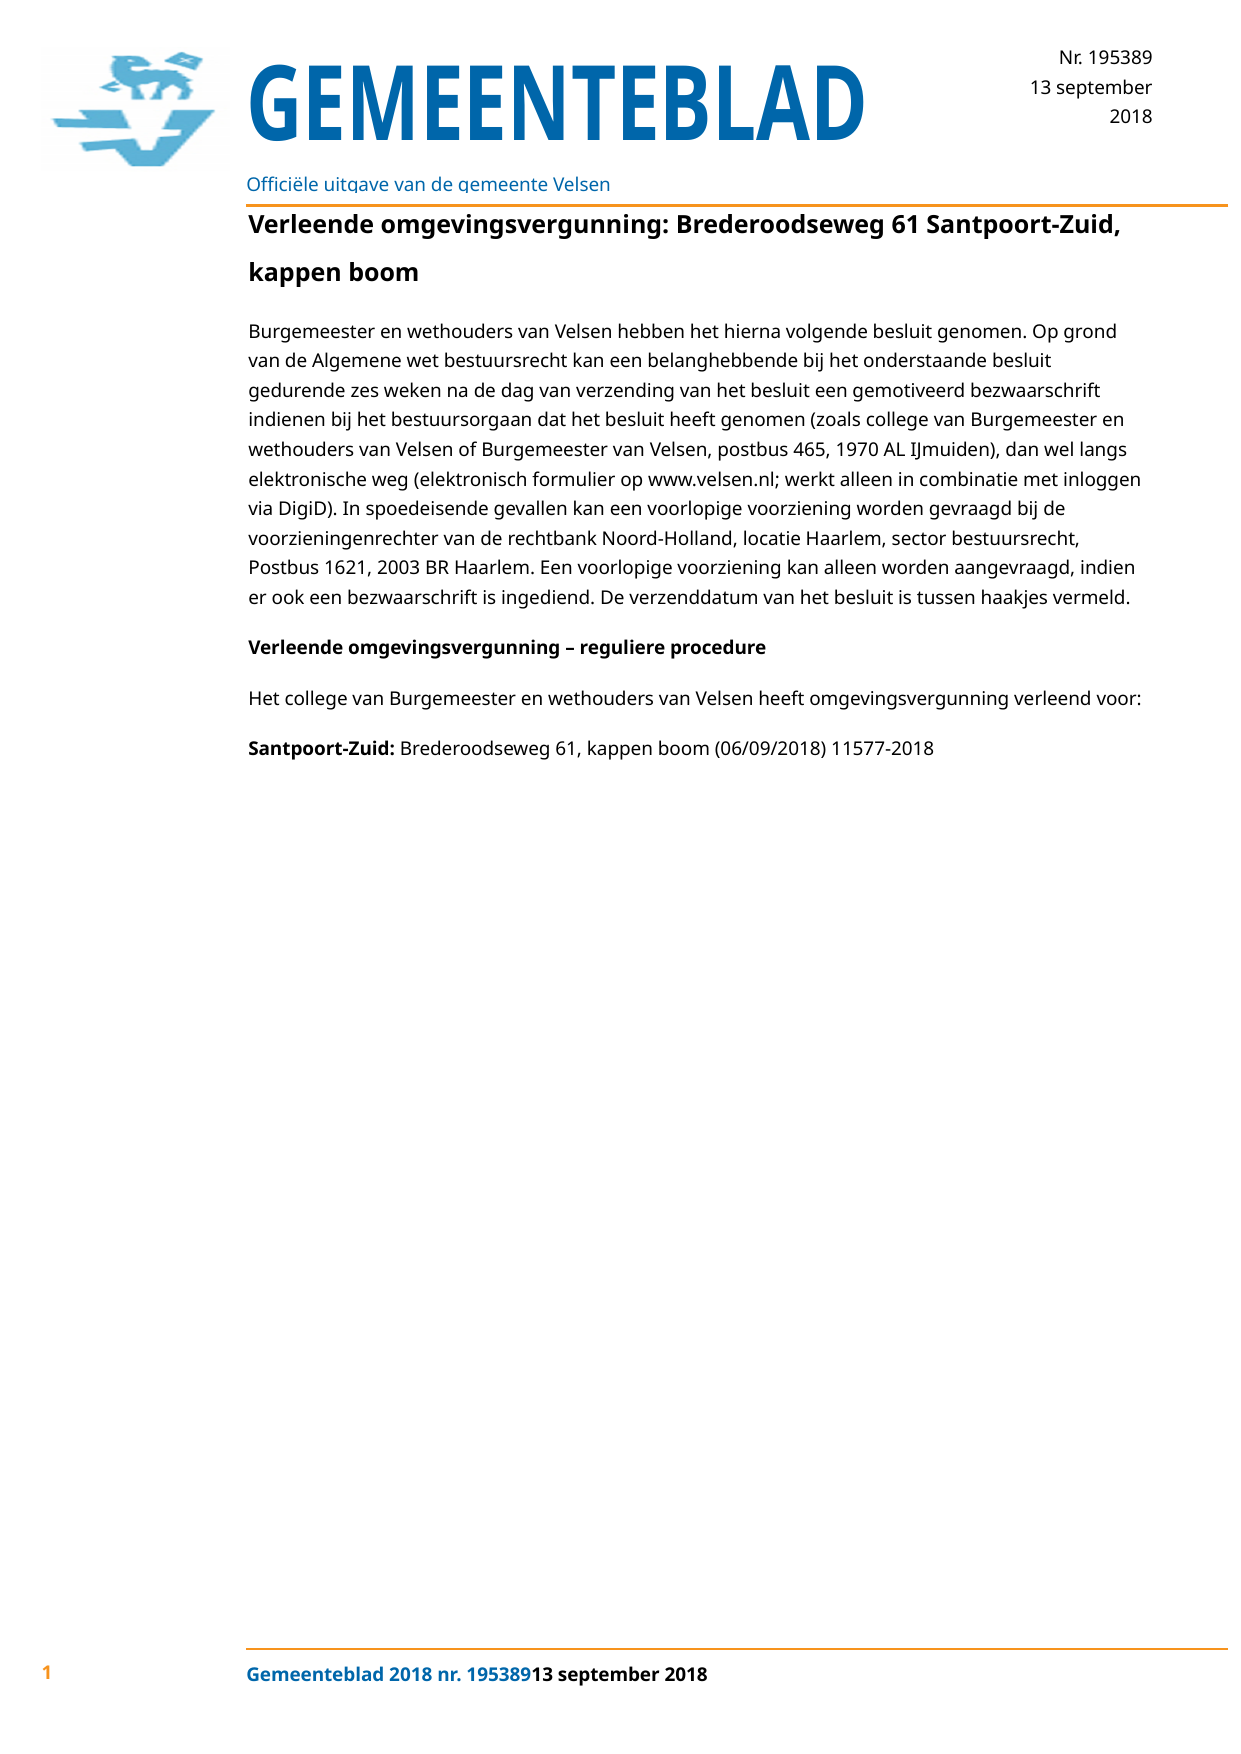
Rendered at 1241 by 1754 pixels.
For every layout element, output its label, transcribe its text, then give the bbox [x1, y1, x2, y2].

text Het college van Burgemeester en wethouders van Velsen heeft omgevingsvergunning verleend voor: [248, 685, 1152, 711]
text Verleende omgevingsvergunning: Brederoodseweg 61 Santpoort-Zuid, kappen boom [248, 207, 1152, 288]
text Burgemeester en wethouders van Velsen hebben het hierna volgende besluit genomen. Op grond van de Algemene wet bestuursrecht kan een belanghebbende bij het onderstaande besluit gedurende zes weken na de dag van verzending van het besluit een gemotiveerd bezwaarschrift indienen bij het bestuursorgaan dat het besluit heeft genomen (zoals college van Burgemeester en wethouders van Velsen of Burgemeester van Velsen, postbus 465, 1970 AL IJmuiden), dan wel langs elektronische weg (elektronisch formulier op www.velsen.nl; werkt alleen in combinatie met inloggen via DigiD). In spoedeisende gevallen kan een voorlopige voorziening worden gevraagd bij de voorzieningenrechter van de rechtbank Noord-Holland, locatie Haarlem, sector bestuursrecht, Postbus 1621, 2003 BR Haarlem. Een voorlopige voorziening kan alleen worden aangevraagd, indien er ook een bezwaarschrift is ingediend. De verzenddatum van het besluit is tussen haakjes vermeld. [248, 318, 1152, 610]
text Verleende omgevingsvergunning – reguliere procedure [248, 634, 1152, 660]
text Santpoort-Zuid: Brederoodseweg 61, kappen boom (06/09/2018) 11577-2018 [248, 735, 1152, 761]
picture [41, 47, 231, 172]
